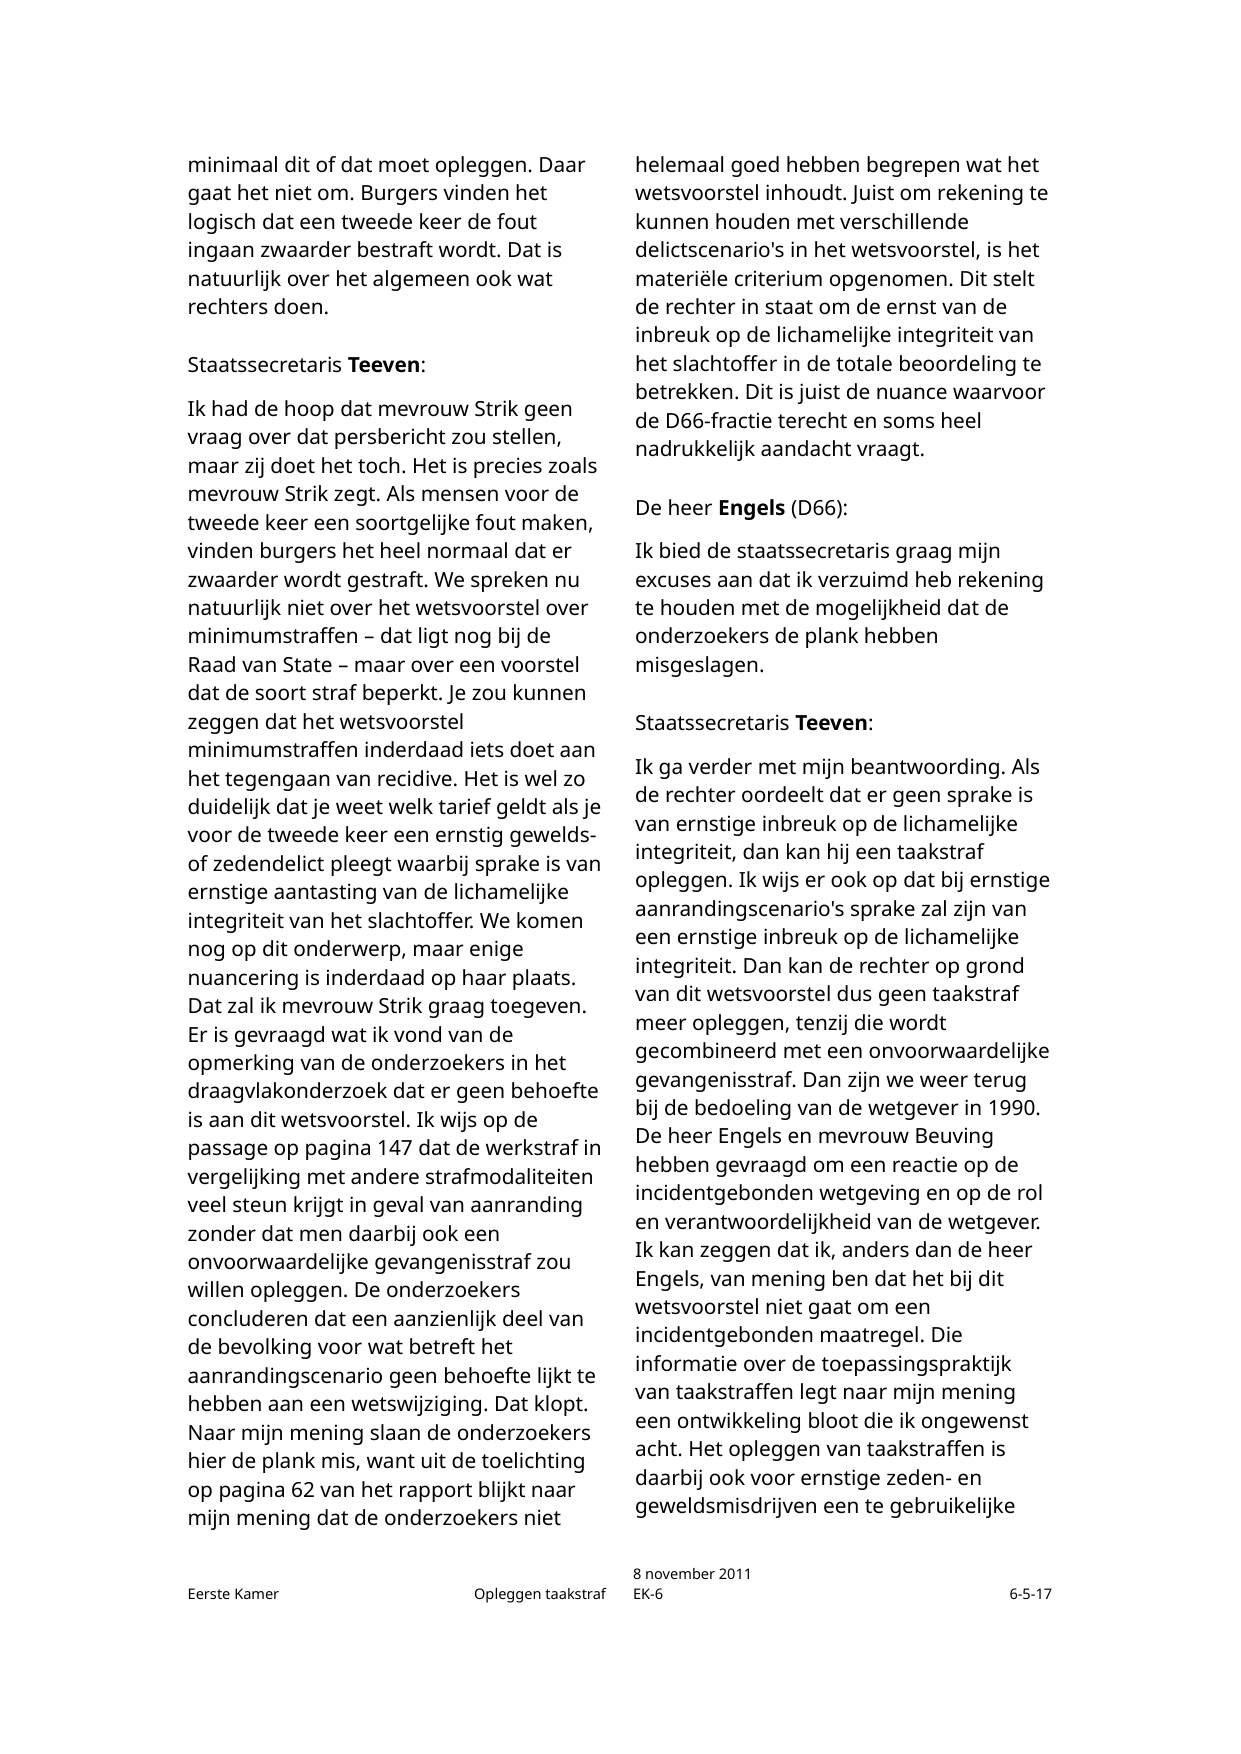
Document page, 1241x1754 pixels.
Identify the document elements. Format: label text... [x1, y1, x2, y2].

text Staatssecretaris Teeven: [635, 708, 1053, 737]
text De heer Engels en mevrouw Beuving hebben gevraagd om een reactie op de incidentgebonden wetgeving en op de rol en verantwoordelijkheid van de wetgever. Ik kan zeggen dat ik, anders dan de heer Engels, van mening ben dat het bij dit wetsvoorstel niet gaat om een incidentgebonden maatregel. Die informatie over de toepassingspraktijk van taakstraffen legt naar mijn mening een ontwikkeling bloot die ik ongewenst acht. Het opleggen van taakstraffen is daarbij ook voor ernstige zeden- en geweldsmisdrijven een te gebruikelijke [635, 1122, 1053, 1520]
text Ik ga verder met mijn beantwoording. Als de rechter oordeelt dat er geen sprake is van ernstige inbreuk op de lichamelijke integriteit, dan kan hij een taakstraf opleggen. Ik wijs er ook op dat bij ernstige aanrandingscenario's sprake zal zijn van een ernstige inbreuk op de lichamelijke integriteit. Dan kan de rechter op grond van dit wetsvoorstel dus geen taakstraf meer opleggen, tenzij die wordt gecombineerd met een onvoorwaardelijke gevangenisstraf. Dan zijn we weer terug bij de bedoeling van de wetgever in 1990. [635, 752, 1053, 1122]
text De heer Engels (D66): [635, 493, 1053, 521]
text Ik bied de staatssecretaris graag mijn excuses aan dat ik verzuimd heb rekening te houden met de mogelijkheid dat de onderzoekers de plank hebben misgeslagen. [635, 536, 1053, 678]
text minimaal dit of dat moet opleggen. Daar gaat het niet om. Burgers vinden het logisch dat een tweede keer de fout ingaan zwaarder bestraft wordt. Dat is natuurlijk over het algemeen ook wat rechters doen. [187, 150, 605, 321]
text helemaal goed hebben begrepen wat het wetsvoorstel inhoudt. Juist om rekening te kunnen houden met verschillende delictscenario's in het wetsvoorstel, is het materiële criterium opgenomen. Dit stelt de rechter in staat om de ernst van de inbreuk op de lichamelijke integriteit van het slachtoffer in de totale beoordeling te betrekken. Dit is juist de nuance waarvoor de D66-fractie terecht en soms heel nadrukkelijk aandacht vraagt. [635, 150, 1053, 463]
text Er is gevraagd wat ik vond van de opmerking van de onderzoekers in het draagvlakonderzoek dat er geen behoefte is aan dit wetsvoorstel. Ik wijs op de passage op pagina 147 dat de werkstraf in vergelijking met andere strafmodaliteiten veel steun krijgt in geval van aanranding zonder dat men daarbij ook een onvoorwaardelijke gevangenisstraf zou willen opleggen. De onderzoekers concluderen dat een aanzienlijk deel van de bevolking voor wat betreft het aanrandingscenario geen behoefte lijkt te hebben aan een wetswijziging. Dat klopt. Naar mijn mening slaan de onderzoekers hier de plank mis, want uit de toelichting op pagina 62 van het rapport blijkt naar mijn mening dat de onderzoekers niet [187, 1020, 605, 1532]
text Ik had de hoop dat mevrouw Strik geen vraag over dat persbericht zou stellen, maar zij doet het toch. Het is precies zoals mevrouw Strik zegt. Als mensen voor de tweede keer een soortgelijke fout maken, vinden burgers het heel normaal dat er zwaarder wordt gestraft. We spreken nu natuurlijk niet over het wetsvoorstel over minimumstraffen – dat ligt nog bij de Raad van State – maar over een voorstel dat de soort straf beperkt. Je zou kunnen zeggen dat het wetsvoorstel minimumstraffen inderdaad iets doet aan het tegengaan van recidive. Het is wel zo duidelijk dat je weet welk tarief geldt als je voor de tweede keer een ernstig gewelds- of zedendelict pleegt waarbij sprake is van ernstige aantasting van de lichamelijke integriteit van het slachtoffer. We komen nog op dit onderwerp, maar enige nuancering is inderdaad op haar plaats. Dat zal ik mevrouw Strik graag toegeven. [187, 394, 605, 1020]
text Staatssecretaris Teeven: [187, 351, 605, 379]
